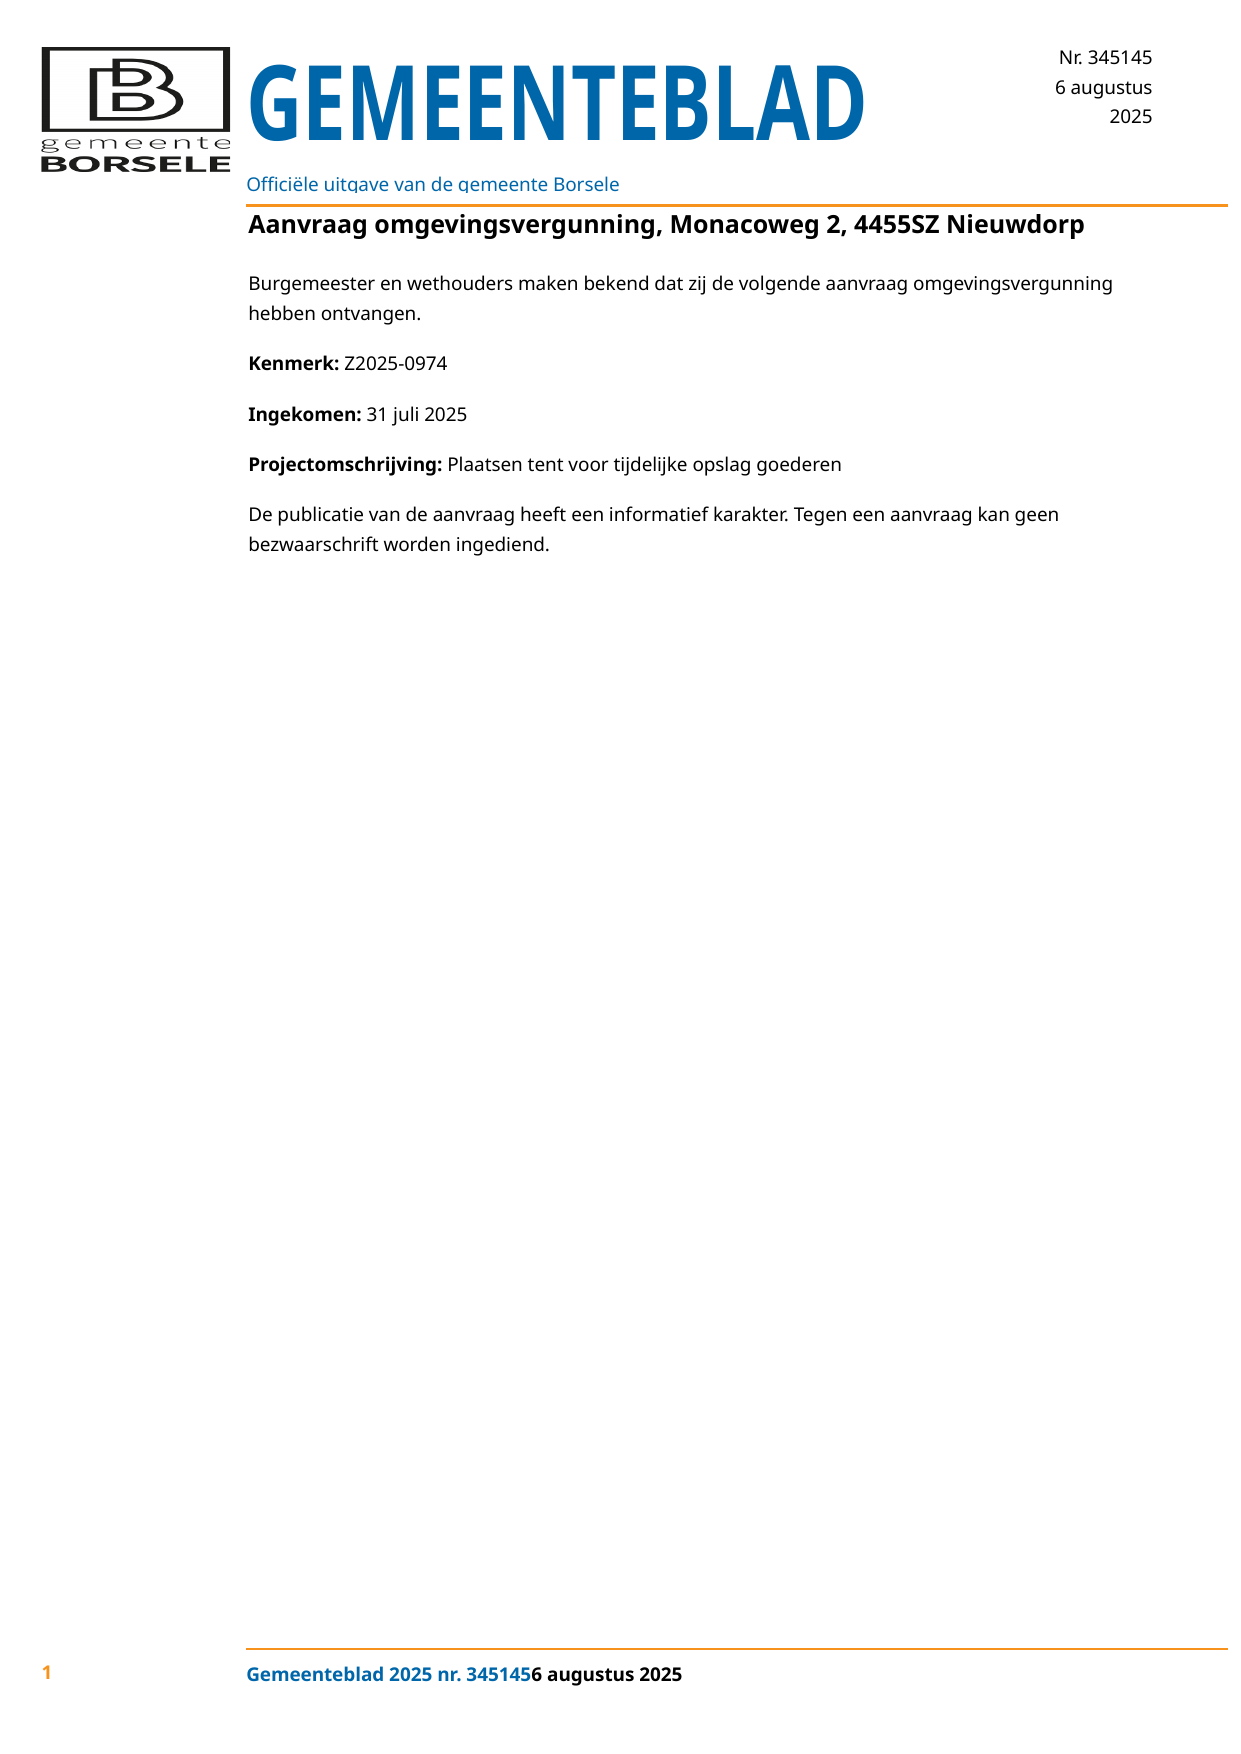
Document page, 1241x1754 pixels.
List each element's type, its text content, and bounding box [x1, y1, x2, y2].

text Projectomschrijving: Plaatsen tent voor tijdelijke opslag goederen [248, 451, 1152, 477]
text Ingekomen: 31 juli 2025 [248, 401, 1152, 426]
text Burgemeester en wethouders maken bekend dat zij de volgende aanvraag omgevingsvergunning hebben ontvangen. [248, 270, 1152, 326]
picture [41, 47, 231, 172]
text Aanvraag omgevingsvergunning, Monacoweg 2, 4455SZ Nieuwdorp [248, 207, 1152, 241]
text Kenmerk: Z2025-0974 [248, 350, 1152, 376]
text De publicatie van de aanvraag heeft een informatief karakter. Tegen een aanvraag kan geen bezwaarschrift worden ingediend. [248, 502, 1152, 557]
